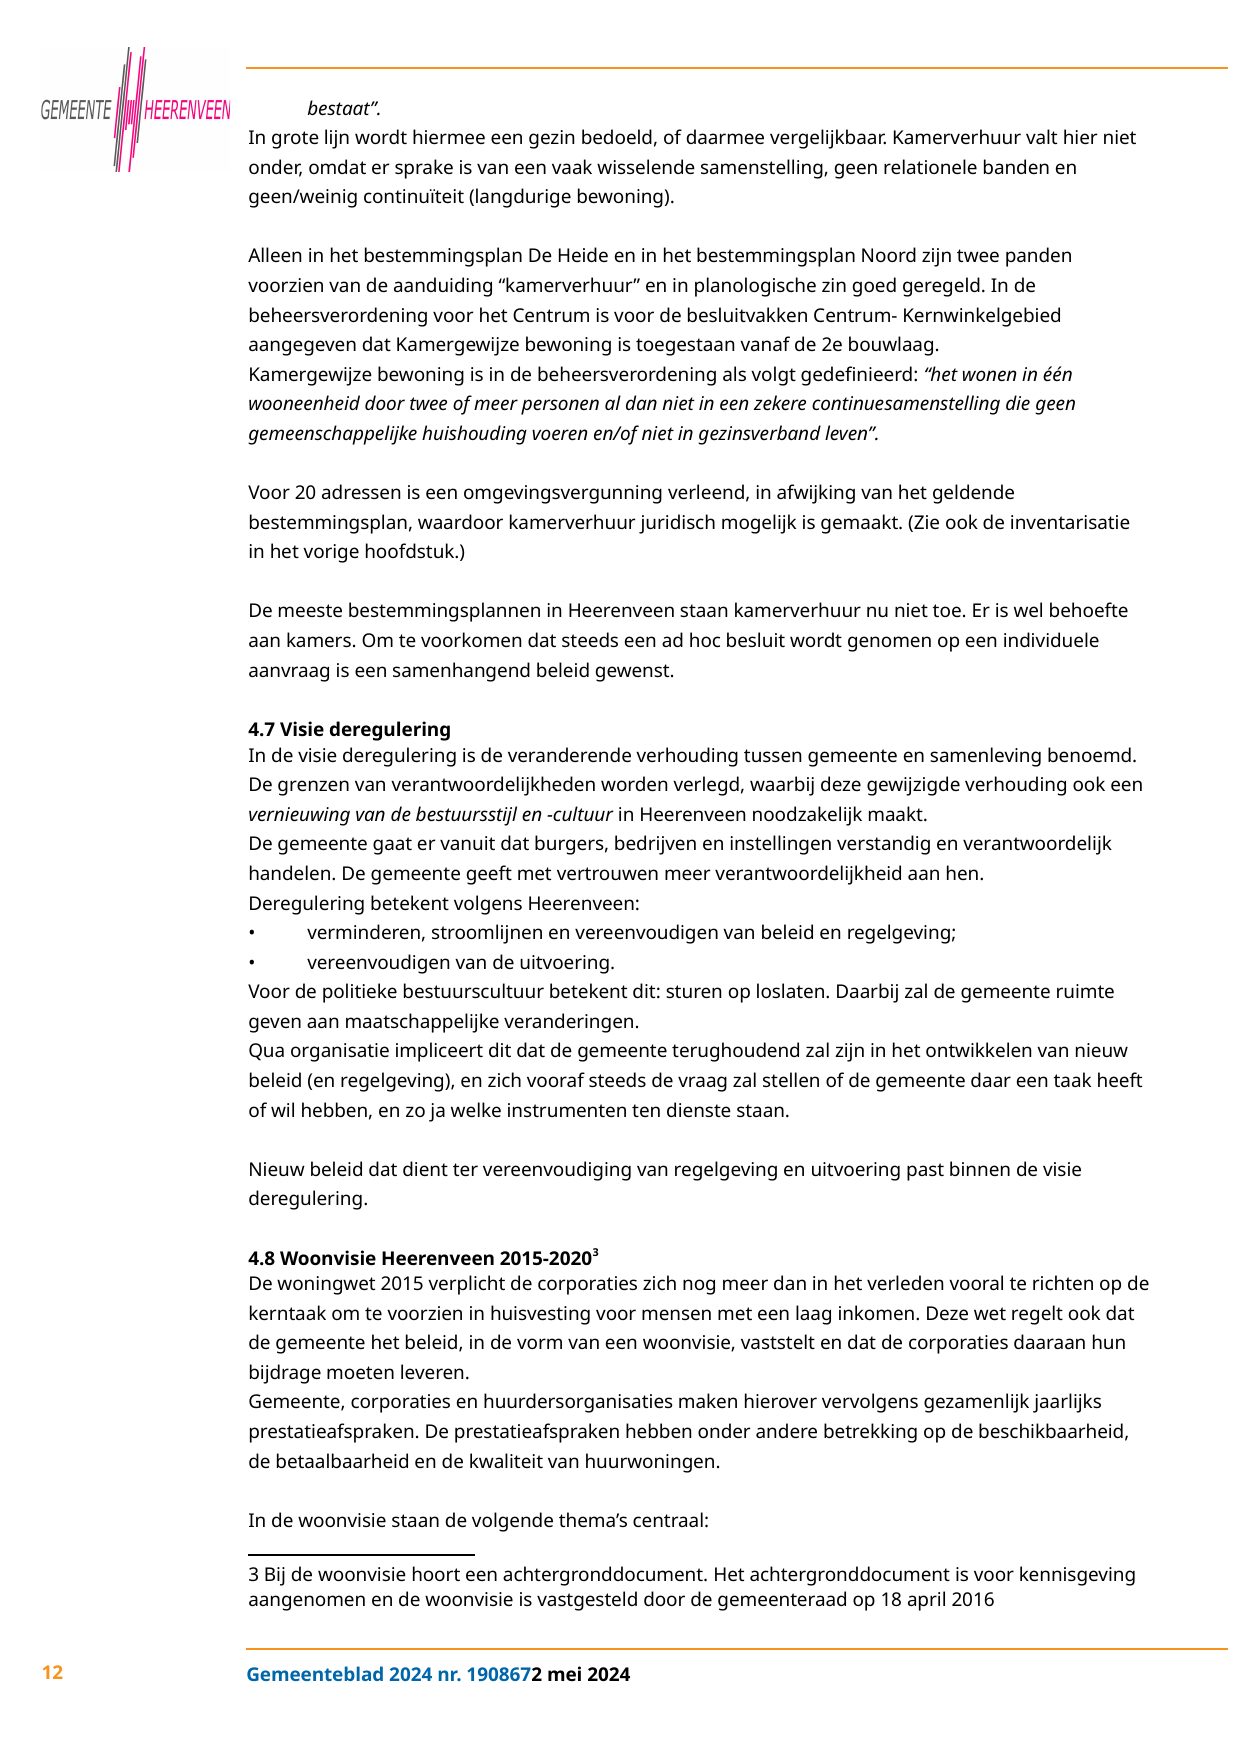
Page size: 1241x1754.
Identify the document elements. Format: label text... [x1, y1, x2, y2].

list vereenvoudigen van de uitvoering. [248, 949, 1152, 974]
text Deregulering betekent volgens Heerenveen: [248, 890, 1152, 915]
picture [41, 47, 231, 172]
text In de visie deregulering is de veranderende verhouding tussen gemeente en samenleving benoemd. De grenzen van verantwoordelijkheden worden verlegd, waarbij deze gewijzigde verhouding ook een vernieuwing van de bestuursstijl en -cultuur in Heerenveen noodzakelijk maakt. [248, 742, 1152, 827]
text In de woonvisie staan de volgende thema’s centraal: [248, 1507, 1152, 1533]
list bestaat”. [248, 95, 1152, 121]
text In grote lijn wordt hiermee een gezin bedoeld, of daarmee vergelijkbaar. Kamerverhuur valt hier niet onder, omdat er sprake is van een vaak wisselende samenstelling, geen relationele banden en geen/weinig continuïteit (langdurige bewoning). [248, 124, 1152, 209]
text Nieuw beleid dat dient ter vereenvoudiging van regelgeving en uitvoering past binnen de visie deregulering. [248, 1156, 1152, 1211]
text Kamergewijze bewoning is in de beheersverordening als volgt gedefinieerd: “het wonen in één wooneenheid door twee of meer personen al dan niet in een zekere continuesamenstelling die geen gemeenschappelijke huishouding voeren en/of niet in gezinsverband leven”. [248, 361, 1152, 446]
text 4.7 Visie deregulering [248, 716, 1152, 742]
text Voor 20 adressen is een omgevingsvergunning verleend, in afwijking van het geldende bestemmingsplan, waardoor kamerverhuur juridisch mogelijk is gemaakt. (Zie ook de inventarisatie in het vorige hoofdstuk.) [248, 479, 1152, 564]
text Voor de politieke bestuurscultuur betekent dit: sturen op loslaten. Daarbij zal de gemeente ruimte geven aan maatschappelijke veranderingen. [248, 978, 1152, 1034]
text Gemeente, corporaties en huurdersorganisaties maken hierover vervolgens gezamenlijk jaarlijks prestatieafspraken. De prestatieafspraken hebben onder andere betrekking op de beschikbaarheid, de betaalbaarheid en de kwaliteit van huurwoningen. [248, 1389, 1152, 1474]
text De meeste bestemmingsplannen in Heerenveen staan kamerverhuur nu niet toe. Er is wel behoefte aan kamers. Om te voorkomen dat steeds een ad hoc besluit wordt genomen op een individuele aanvraag is een samenhangend beleid gewenst. [248, 598, 1152, 683]
text De gemeente gaat er vanuit dat burgers, bedrijven en instellingen verstandig en verantwoordelijk handelen. De gemeente geeft met vertrouwen meer verantwoordelijkheid aan hen. [248, 831, 1152, 886]
text Qua organisatie impliceert dit dat de gemeente terughoudend zal zijn in het ontwikkelen van nieuw beleid (en regelgeving), en zich vooraf steeds de vraag zal stellen of de gemeente daar een taak heeft of wil hebben, en zo ja welke instrumenten ten dienste staan. [248, 1038, 1152, 1122]
text Bij de woonvisie hoort een achtergronddocument. Het achtergronddocument is voor kennisgeving aangenomen en de woonvisie is vastgesteld door de gemeenteraad op 18 april 2016 [248, 1561, 1152, 1612]
text 4.8 Woonvisie Heerenveen 2015-2020 [248, 1245, 1152, 1270]
list verminderen, stroomlijnen en vereenvoudigen van beleid en regelgeving; [248, 919, 1152, 945]
text De woningwet 2015 verplicht de corporaties zich nog meer dan in het verleden vooral te richten op de kerntaak om te voorzien in huisvesting voor mensen met een laag inkomen. Deze wet regelt ook dat de gemeente het beleid, in de vorm van een woonvisie, vaststelt en dat de corporaties daaraan hun bijdrage moeten leveren. [248, 1270, 1152, 1385]
text Alleen in het bestemmingsplan De Heide en in het bestemmingsplan Noord zijn twee panden voorzien van de aanduiding “kamerverhuur” en in planologische zin goed geregeld. In de beheersverordening voor het Centrum is voor de besluitvakken Centrum- Kernwinkelgebied aangegeven dat Kamergewijze bewoning is toegestaan vanaf de 2e bouwlaag. [248, 243, 1152, 357]
